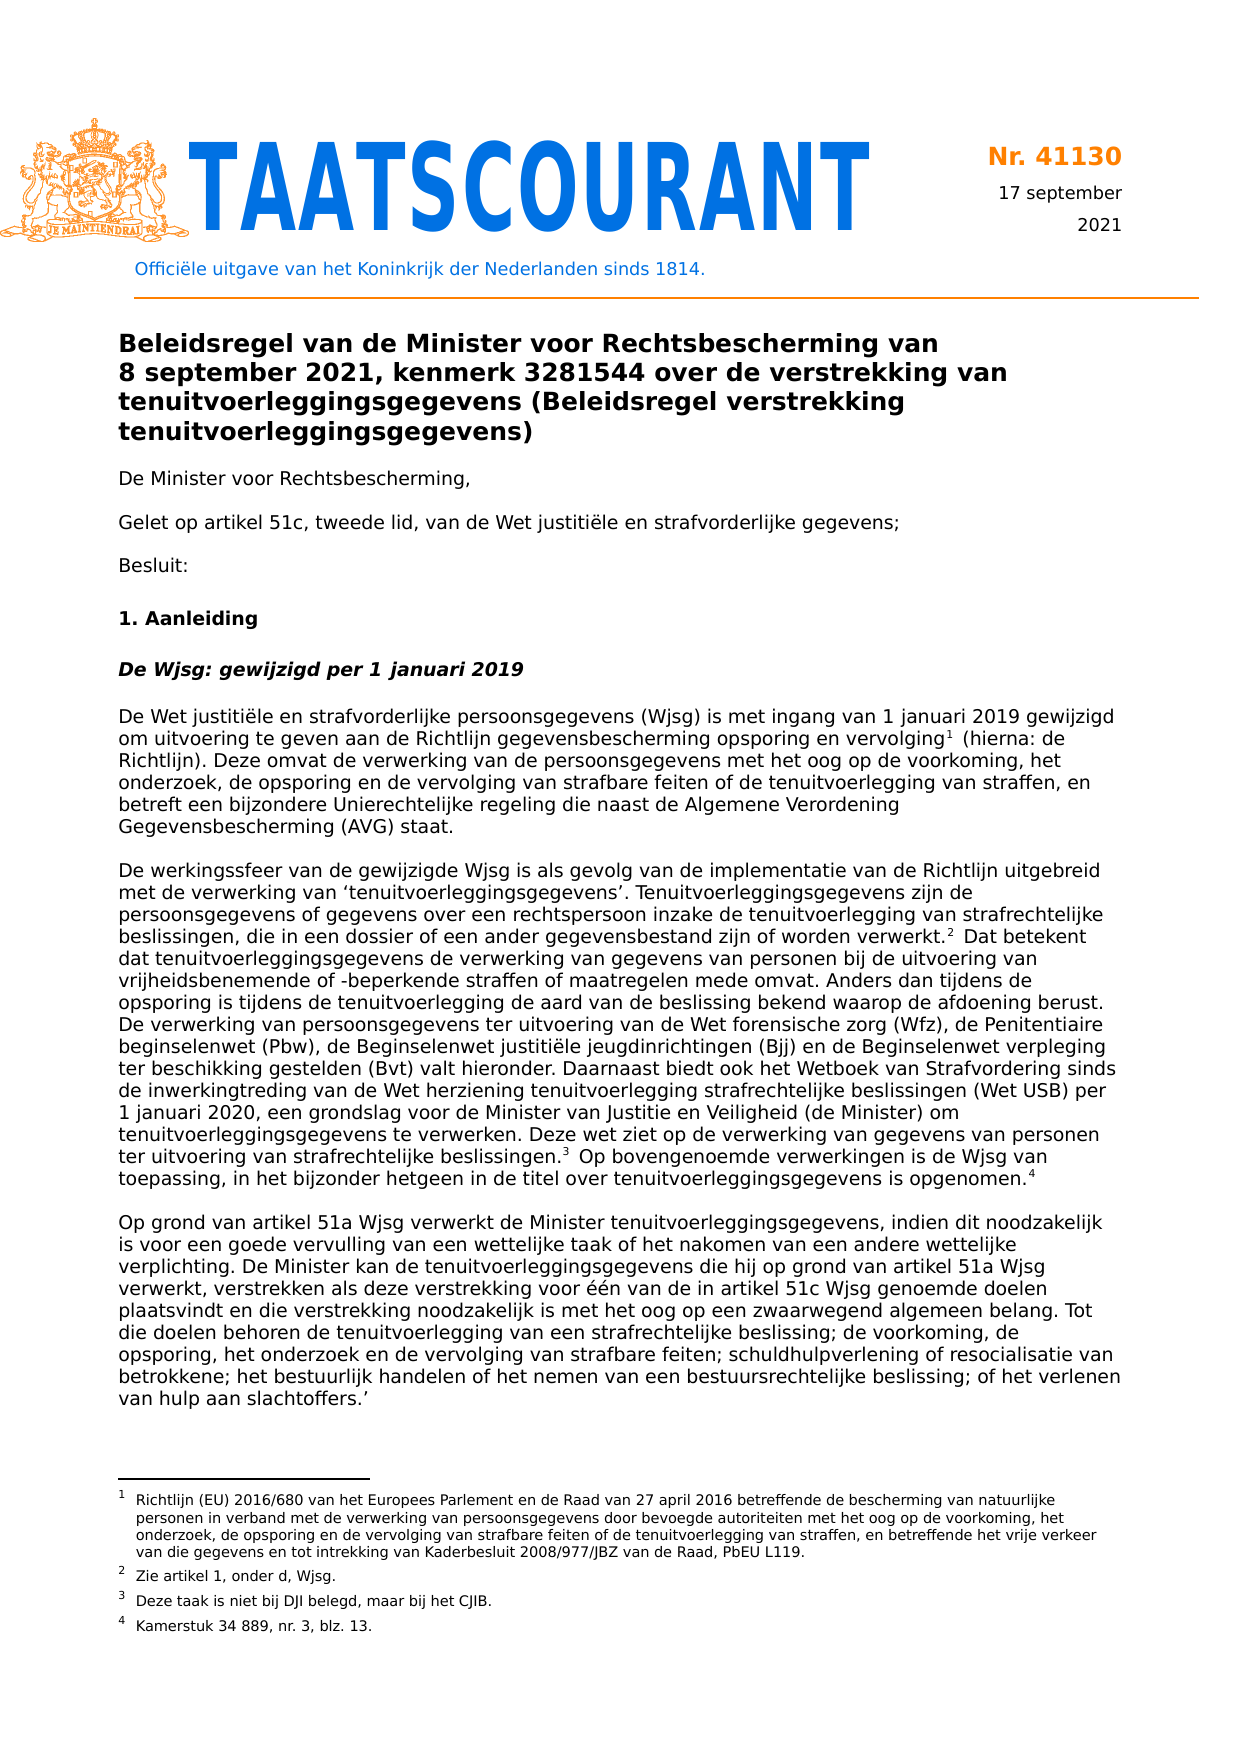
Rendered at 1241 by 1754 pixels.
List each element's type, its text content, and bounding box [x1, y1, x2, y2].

text Gelet op artikel 51c, tweede lid, van de Wet justitiële en strafvorderlijke gegevens; [118, 512, 1122, 533]
subtitle Beleidsregel van de Minister voor Rechtsbescherming van 8 september 2021, kenmerk 3281544 over de verstrekking van tenuitvoerleggingsgegevens (Beleidsregel verstrekking tenuitvoerleggingsgegevens) [118, 329, 1122, 446]
text Op grond van artikel 51a Wjsg verwerkt de Minister tenuitvoerleggingsgegevens, indien dit noodzakelijk is voor een goede vervulling van een wettelijke taak of het nakomen van een andere wettelijke verplichting. De Minister kan de tenuitvoerleggingsgegevens die hij op grond van artikel 51a Wjsg verwerkt, verstrekken als deze verstrekking voor één van de in artikel 51c Wjsg genoemde doelen plaatsvindt en die verstrekking noodzakelijk is met het oog op een zwaarwegend algemeen belang. Tot die doelen behoren de tenuitvoerlegging van een strafrechtelijke beslissing; de voorkoming, de opsporing, het onderzoek en de vervolging van strafbare feiten; schuldhulpverlening of resocialisatie van betrokkene; het bestuurlijk handelen of het nemen van een bestuursrechtelijke beslissing; of het verlenen van hulp aan slachtoffers.’ [118, 1212, 1122, 1409]
text Richtlijn (EU) 2016/680 van het Europees Parlement en de Raad van 27 april 2016 betreffende de bescherming van natuurlijke personen in verband met de verwerking van persoonsgegevens door bevoegde autoriteiten met het oog op de voorkoming, het onderzoek, de opsporing en de vervolging van strafbare feiten of de tenuitvoerlegging van straffen, en betreffende het vrije verkeer van die gegevens en tot intrekking van Kaderbesluit 2008/977/JBZ van de Raad, PbEU L119. [118, 1488, 1122, 1561]
text Zie artikel 1, onder d, Wjsg. [118, 1564, 1122, 1586]
picture [0, 118, 189, 242]
subtitle De Wjsg: gewijzigd per 1 januari 2019 [118, 659, 1122, 681]
text Deze taak is niet bij DJI belegd, maar bij het CJIB. [118, 1589, 1122, 1611]
table_cell Officiële uitgave van het Koninkrijk der Nederlanden sinds 1814. [134, 259, 1199, 297]
table_header [0, 242, 134, 297]
table_cell 17 september [939, 177, 1199, 209]
table_cell 2021 [939, 209, 1199, 259]
text De Minister voor Rechtsbescherming, [118, 468, 1122, 490]
subtitle 1. Aanleiding [118, 607, 1122, 629]
table_header STAATSCOURANT [134, 118, 939, 259]
text De Wet justitiële en strafvorderlijke persoonsgegevens (Wjsg) is met ingang van 1 januari 2019 gewijzigd om uitvoering te geven aan de Richtlijn gegevensbescherming opsporing en vervolging (hierna: de Richtlijn). Deze omvat de verwerking van de persoonsgegevens met het oog op de voorkoming, het onderzoek, de opsporing en de vervolging van strafbare feiten of de tenuitvoerlegging van straffen, en betreft een bijzondere Unierechtelijke regeling die naast de Algemene Verordening Gegevensbescherming (AVG) staat. [118, 706, 1122, 838]
text Kamerstuk 34 889, nr. 3, blz. 13. [118, 1614, 1122, 1636]
table_header Nr. 41130 [939, 118, 1199, 177]
text Besluit: [118, 555, 1122, 577]
text De werkingssfeer van de gewijzigde Wjsg is als gevolg van de implementatie van de Richtlijn uitgebreid met de verwerking van ‘tenuitvoerleggingsgegevens’. Tenuitvoerleggingsgegevens zijn de persoonsgegevens of gegevens over een rechtspersoon inzake de tenuitvoerlegging van strafrechtelijke beslissingen, die in een dossier of een ander gegevensbestand zijn of worden verwerkt. Dat betekent dat tenuitvoerleggingsgegevens de verwerking van gegevens van personen bij de uitvoering van vrijheidsbenemende of -beperkende straffen of maatregelen mede omvat. Anders dan tijdens de opsporing is tijdens de tenuitvoerlegging de aard van de beslissing bekend waarop de afdoening berust. De verwerking van persoonsgegevens ter uitvoering van de Wet forensische zorg (Wfz), de Penitentiaire beginselenwet (Pbw), de Beginselenwet justitiële jeugdinrichtingen (Bjj) en de Beginselenwet verpleging ter beschikking gestelden (Bvt) valt hieronder. Daarnaast biedt ook het Wetboek van Strafvordering sinds de inwerkingtreding van de Wet herziening tenuitvoerlegging strafrechtelijke beslissingen (Wet USB) per 1 januari 2020, een grondslag voor de Minister van Justitie en Veiligheid (de Minister) om tenuitvoerleggingsgegevens te verwerken. Deze wet ziet op de verwerking van gegevens van personen ter uitvoering van strafrechtelijke beslissingen. Op bovengenoemde verwerkingen is de Wjsg van toepassing, in het bijzonder hetgeen in de titel over tenuitvoerleggingsgegevens is opgenomen. [118, 860, 1122, 1190]
